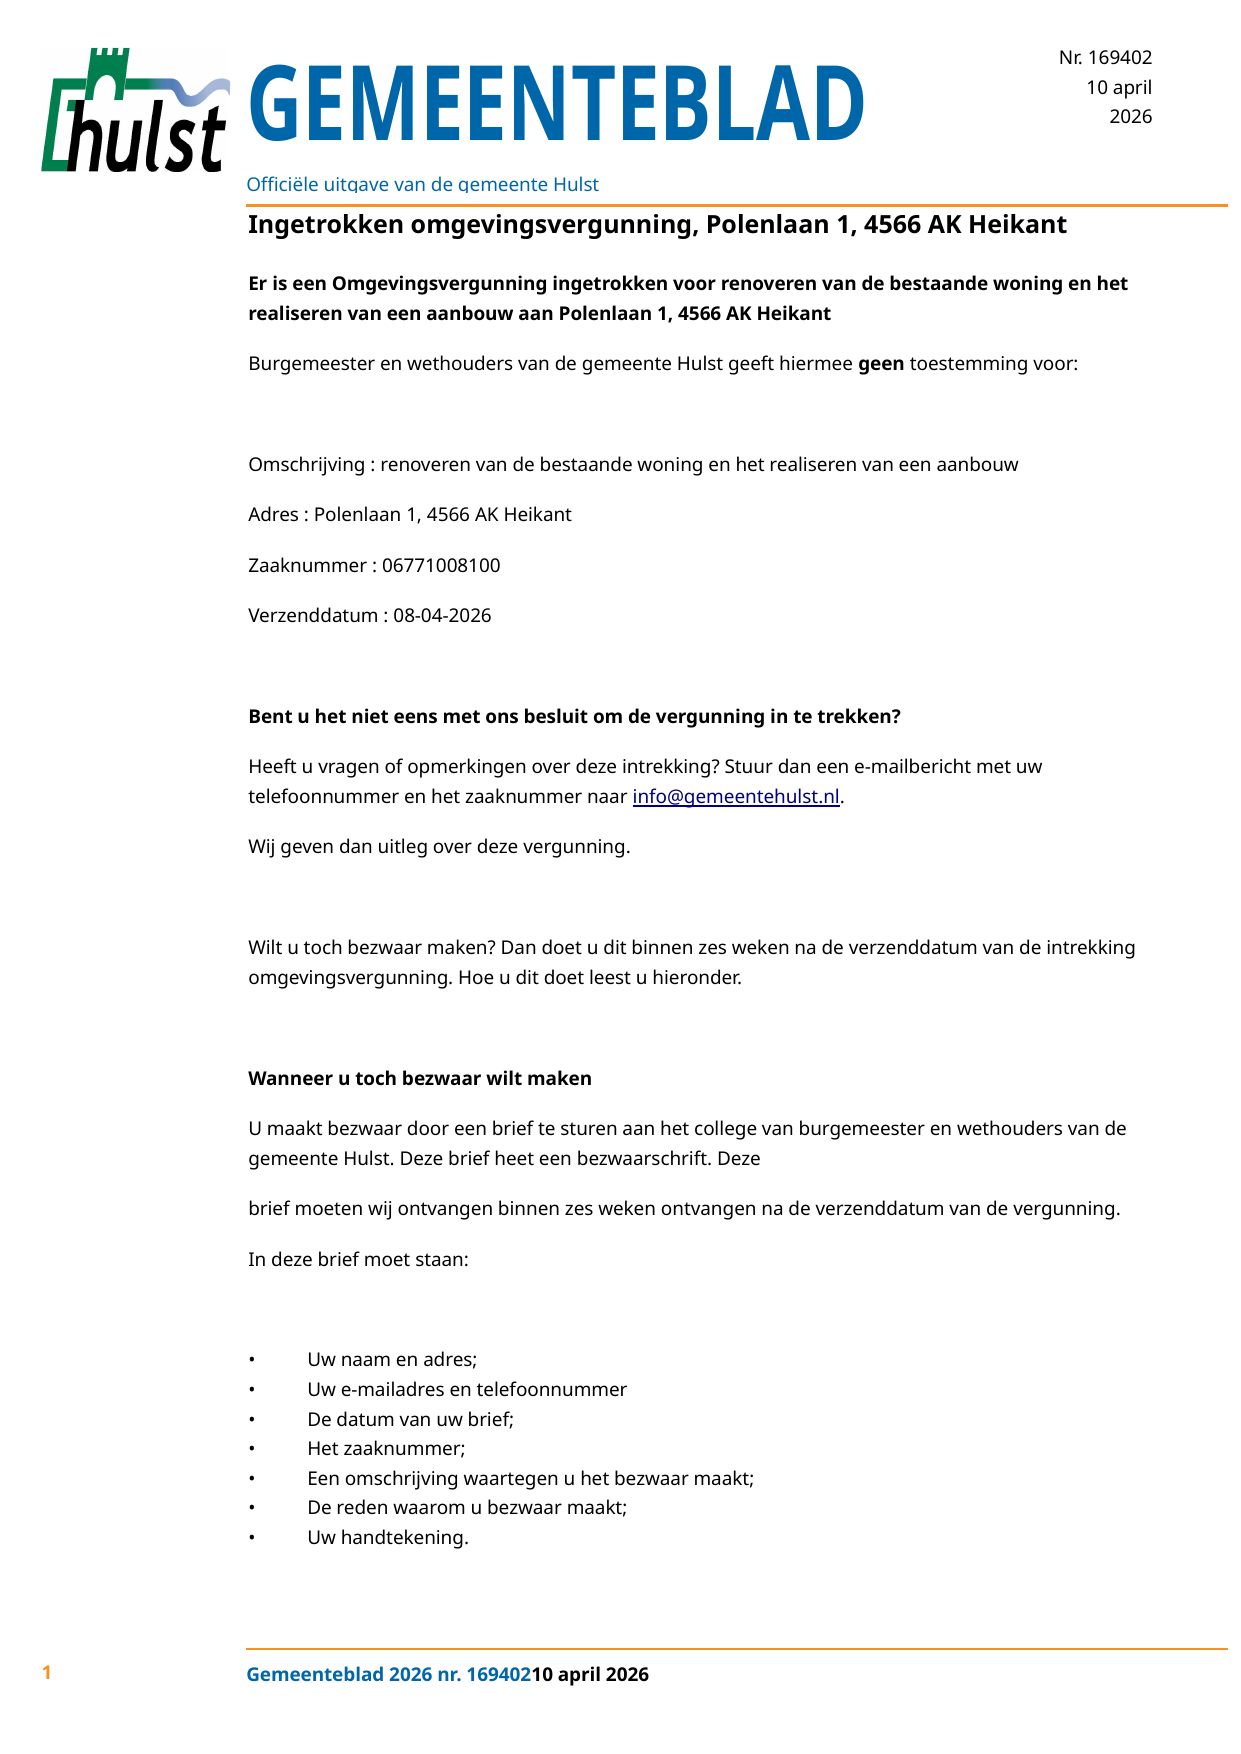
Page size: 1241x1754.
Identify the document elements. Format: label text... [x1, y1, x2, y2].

text Verzenddatum : 08-04-2026 [248, 602, 1152, 628]
list De reden waarom u bezwaar maakt; [248, 1494, 1152, 1520]
text In deze brief moet staan: [248, 1246, 1152, 1271]
list Het zaaknummer; [248, 1435, 1152, 1461]
text Er is een Omgevingsvergunning ingetrokken voor renoveren van de bestaande woning en het realiseren van een aanbouw aan Polenlaan 1, 4566 AK Heikant [248, 270, 1152, 326]
list De datum van uw brief; [248, 1406, 1152, 1431]
text Wij geven dan uitleg over deze vergunning. [248, 834, 1152, 859]
list Uw e-mailadres en telefoonnummer [248, 1376, 1152, 1402]
text brief moeten wij ontvangen binnen zes weken ontvangen na de verzenddatum van de vergunning. [248, 1195, 1152, 1221]
text Heeft u vragen of opmerkingen over deze intrekking? Stuur dan een e-mailbericht met uw telefoonnummer en het zaaknummer naar info@gemeentehulst.nl. [248, 754, 1152, 809]
text Omschrijving : renoveren van de bestaande woning en het realiseren van een aanbouw [248, 451, 1152, 477]
text Zaaknummer : 06771008100 [248, 552, 1152, 578]
text Ingetrokken omgevingsvergunning, Polenlaan 1, 4566 AK Heikant [248, 207, 1152, 241]
list Uw handtekening. [248, 1524, 1152, 1550]
text Adres : Polenlaan 1, 4566 AK Heikant [248, 502, 1152, 527]
text U maakt bezwaar door een brief te sturen aan het college van burgemeester en wethouders van de gemeente Hulst. Deze brief heet een bezwaarschrift. Deze [248, 1115, 1152, 1171]
text Bent u het niet eens met ons besluit om de vergunning in te trekken? [248, 703, 1152, 729]
list Uw naam en adres; [248, 1347, 1152, 1372]
list Een omschrijving waartegen u het bezwaar maakt; [248, 1465, 1152, 1491]
text Burgemeester en wethouders van de gemeente Hulst geeft hiermee geen toestemming voor: [248, 350, 1152, 376]
text Wilt u toch bezwaar maken? Dan doet u dit binnen zes weken na de verzenddatum van de intrekking omgevingsvergunning. Hoe u dit doet leest u hieronder. [248, 934, 1152, 990]
text Wanneer u toch bezwaar wilt maken [248, 1065, 1152, 1091]
picture [41, 47, 231, 172]
